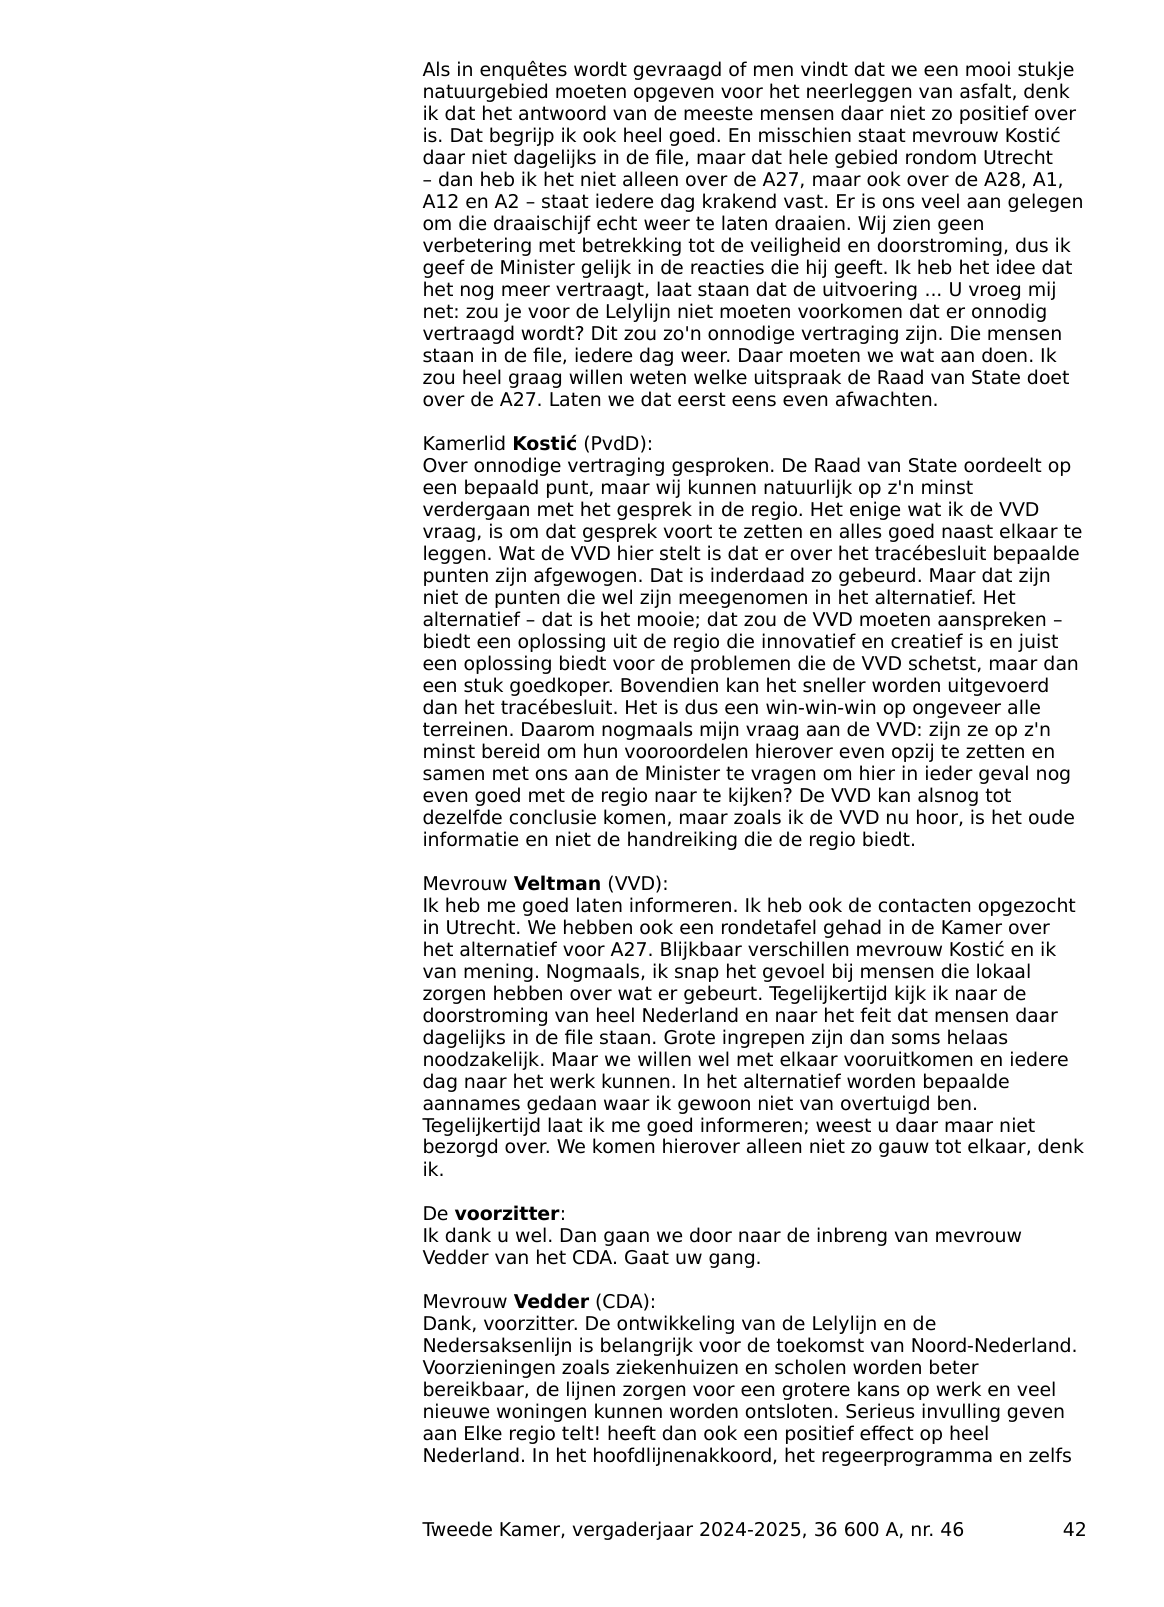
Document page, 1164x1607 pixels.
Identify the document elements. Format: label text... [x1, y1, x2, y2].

text Mevrouw Vedder (CDA): [422, 1291, 1087, 1313]
text Als in enquêtes wordt gevraagd of men vindt dat we een mooi stukje natuurgebied moeten opgeven voor het neerleggen van asfalt, denk ik dat het antwoord van de meeste mensen daar niet zo positief over is. Dat begrijp ik ook heel goed. En misschien staat mevrouw Kostić daar niet dagelijks in de file, maar dat hele gebied rondom Utrecht – dan heb ik het niet alleen over de A27, maar ook over de A28, A1, A12 en A2 – staat iedere dag krakend vast. Er is ons veel aan gelegen om die draaischijf echt weer te laten draaien. Wij zien geen verbetering met betrekking tot de veiligheid en doorstroming, dus ik geef de Minister gelijk in de reacties die hij geeft. Ik heb het idee dat het nog meer vertraagt, laat staan dat de uitvoering ... U vroeg mij net: zou je voor de Lelylijn niet moeten voorkomen dat er onnodig vertraagd wordt? Dit zou zo'n onnodige vertraging zijn. Die mensen staan in de file, iedere dag weer. Daar moeten we wat aan doen. Ik zou heel graag willen weten welke uitspraak de Raad van State doet over de A27. Laten we dat eerst eens even afwachten. [422, 59, 1087, 411]
text De voorzitter: [422, 1203, 1087, 1224]
text Ik dank u wel. Dan gaan we door naar de inbreng van mevrouw Vedder van het CDA. Gaat uw gang. [422, 1224, 1087, 1268]
text Mevrouw Veltman (VVD): [422, 873, 1087, 895]
text Over onnodige vertraging gesproken. De Raad van State oordeelt op een bepaald punt, maar wij kunnen natuurlijk op z'n minst verdergaan met het gesprek in de regio. Het enige wat ik de VVD vraag, is om dat gesprek voort te zetten en alles goed naast elkaar te leggen. Wat de VVD hier stelt is dat er over het tracébesluit bepaalde punten zijn afgewogen. Dat is inderdaad zo gebeurd. Maar dat zijn niet de punten die wel zijn meegenomen in het alternatief. Het alternatief – dat is het mooie; dat zou de VVD moeten aanspreken – biedt een oplossing uit de regio die innovatief en creatief is en juist een oplossing biedt voor de problemen die de VVD schetst, maar dan een stuk goedkoper. Bovendien kan het sneller worden uitgevoerd dan het tracébesluit. Het is dus een win-win-win op ongeveer alle terreinen. Daarom nogmaals mijn vraag aan de VVD: zijn ze op z'n minst bereid om hun vooroordelen hierover even opzij te zetten en samen met ons aan de Minister te vragen om hier in ieder geval nog even goed met de regio naar te kijken? De VVD kan alsnog tot dezelfde conclusie komen, maar zoals ik de VVD nu hoor, is het oude informatie en niet de handreiking die de regio biedt. [422, 455, 1087, 851]
text Kamerlid Kostić (PvdD): [422, 433, 1087, 455]
text Ik heb me goed laten informeren. Ik heb ook de contacten opgezocht in Utrecht. We hebben ook een rondetafel gehad in de Kamer over het alternatief voor A27. Blijkbaar verschillen mevrouw Kostić en ik van mening. Nogmaals, ik snap het gevoel bij mensen die lokaal zorgen hebben over wat er gebeurt. Tegelijkertijd kijk ik naar de doorstroming van heel Nederland en naar het feit dat mensen daar dagelijks in de file staan. Grote ingrepen zijn dan soms helaas noodzakelijk. Maar we willen wel met elkaar vooruitkomen en iedere dag naar het werk kunnen. In het alternatief worden bepaalde aannames gedaan waar ik gewoon niet van overtuigd ben. Tegelijkertijd laat ik me goed informeren; weest u daar maar niet bezorgd over. We komen hierover alleen niet zo gauw tot elkaar, denk ik. [422, 895, 1087, 1180]
text Dank, voorzitter. De ontwikkeling van de Lelylijn en de Nedersaksenlijn is belangrijk voor de toekomst van Noord-Nederland. Voorzieningen zoals ziekenhuizen en scholen worden beter bereikbaar, de lijnen zorgen voor een grotere kans op werk en veel nieuwe woningen kunnen worden ontsloten. Serieus invulling geven aan Elke regio telt! heeft dan ook een positief effect op heel Nederland. In het hoofdlijnenakkoord, het regeerprogramma en zelfs [422, 1313, 1087, 1467]
